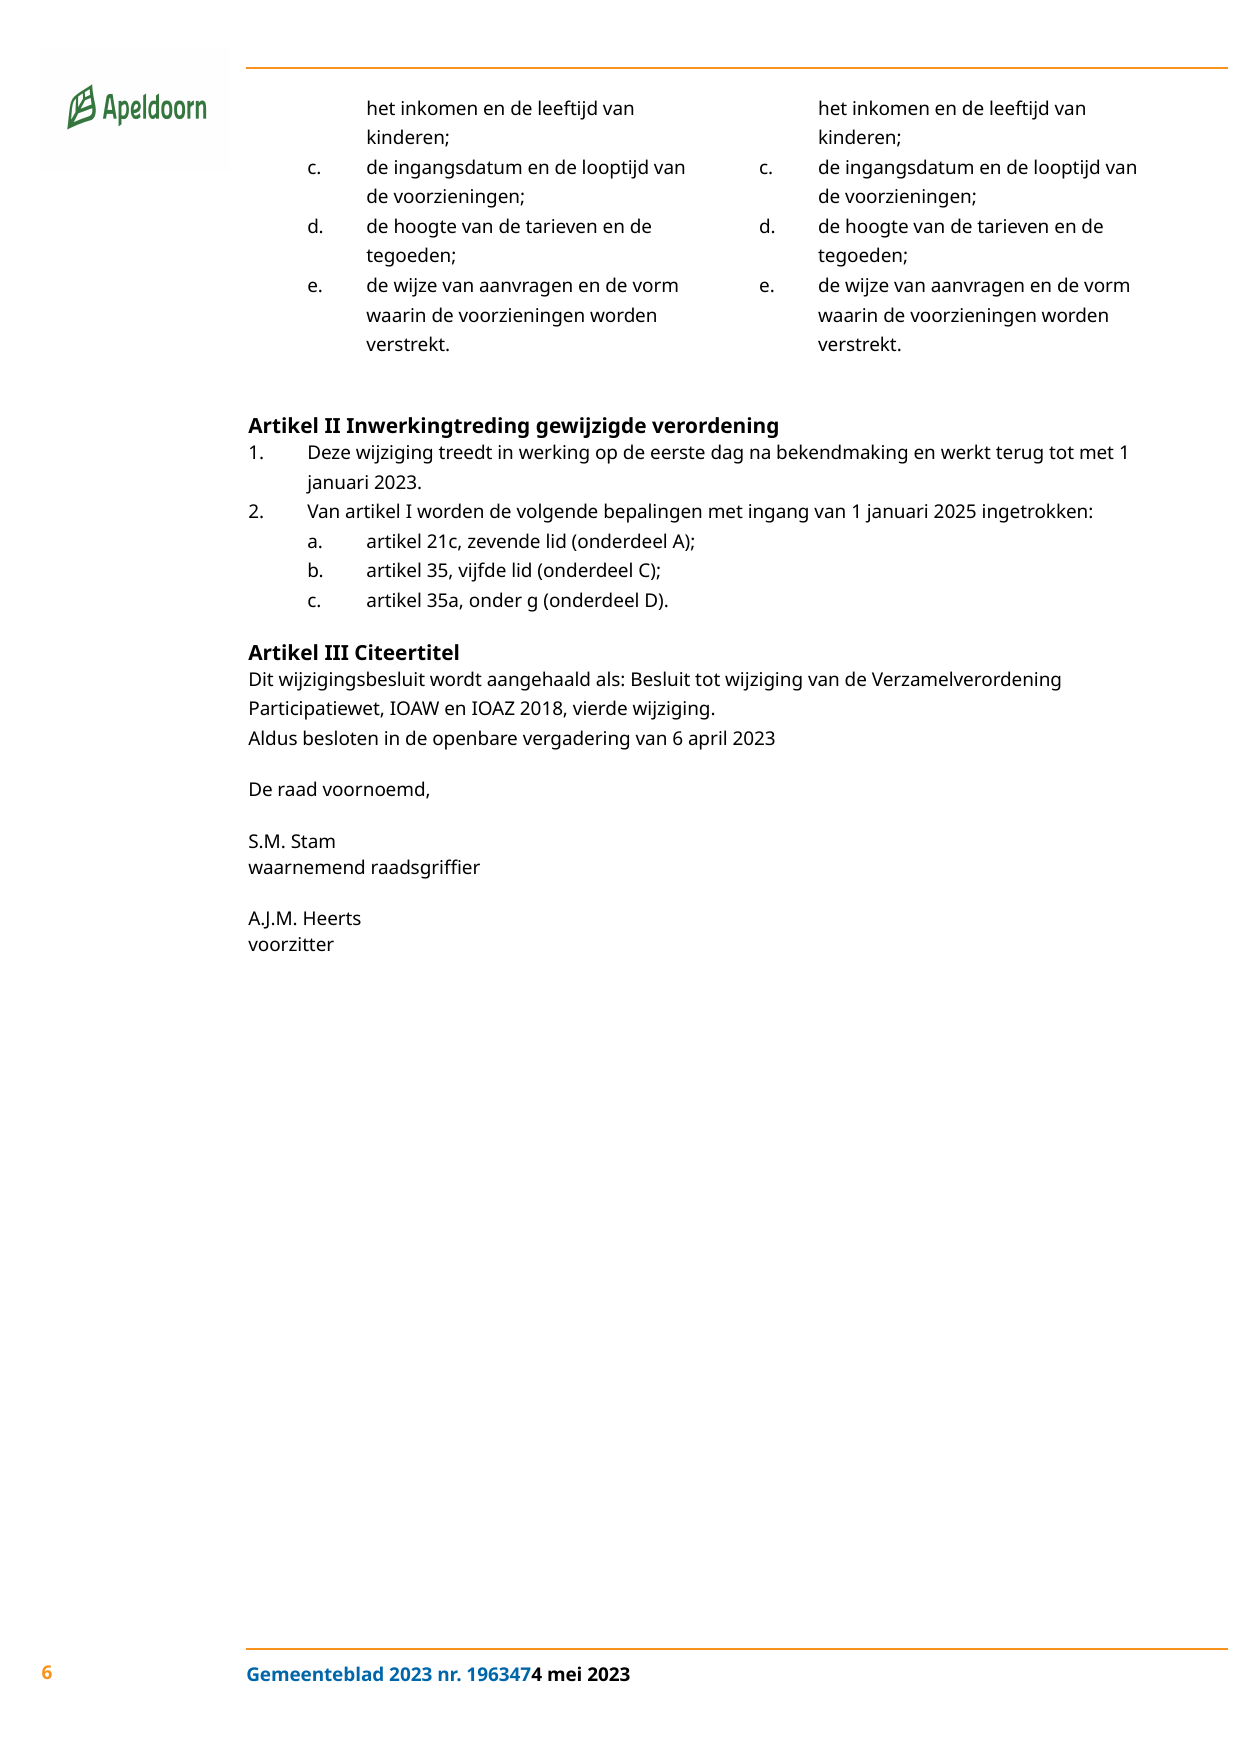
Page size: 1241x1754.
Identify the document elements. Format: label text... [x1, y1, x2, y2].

text A.J.M. Heerts [248, 905, 1152, 931]
text S.M. Stam [248, 828, 1152, 854]
text Aldus besloten in de openbare vergadering van 6 april 2023 [248, 725, 1152, 751]
text Artikel II Inwerkingtreding gewijzigde verordening [248, 411, 1152, 439]
text De raad voornoemd, [248, 777, 1152, 802]
text voorzitter [248, 931, 1152, 957]
table_cell het inkomen en de leeftijd van kinderen; de ingangsdatum en de looptijd van de voorzieningen; de hoogte van de tarieven en de tegoeden; de wijze van aanvragen en de vorm waarin de voorzieningen worden verstrekt. [700, 95, 1152, 357]
list Deze wijziging treedt in werking op de eerste dag na bekendmaking en werkt terug tot met 1 januari 2023. [248, 439, 1152, 494]
list artikel 35a, onder g (onderdeel D). [307, 587, 1152, 613]
text Artikel III Citeertitel [248, 638, 1152, 666]
list artikel 35, vijfde lid (onderdeel C); [307, 558, 1152, 583]
picture [41, 47, 231, 172]
list Van artikel I worden de volgende bepalingen met ingang van 1 januari 2025 ingetrokken: [248, 498, 1152, 524]
text Dit wijzigingsbesluit wordt aangehaald als: Besluit tot wijziging van de Verzamelverordening Participatiewet, IOAW en IOAZ 2018, vierde wijziging. [248, 666, 1152, 721]
list artikel 21c, zevende lid (onderdeel A); [307, 528, 1152, 554]
table_cell het inkomen en de leeftijd van kinderen; de ingangsdatum en de looptijd van de voorzieningen; de hoogte van de tarieven en de tegoeden; de wijze van aanvragen en de vorm waarin de voorzieningen worden verstrekt. [248, 95, 700, 357]
text waarnemend raadsgriffier [248, 854, 1152, 879]
